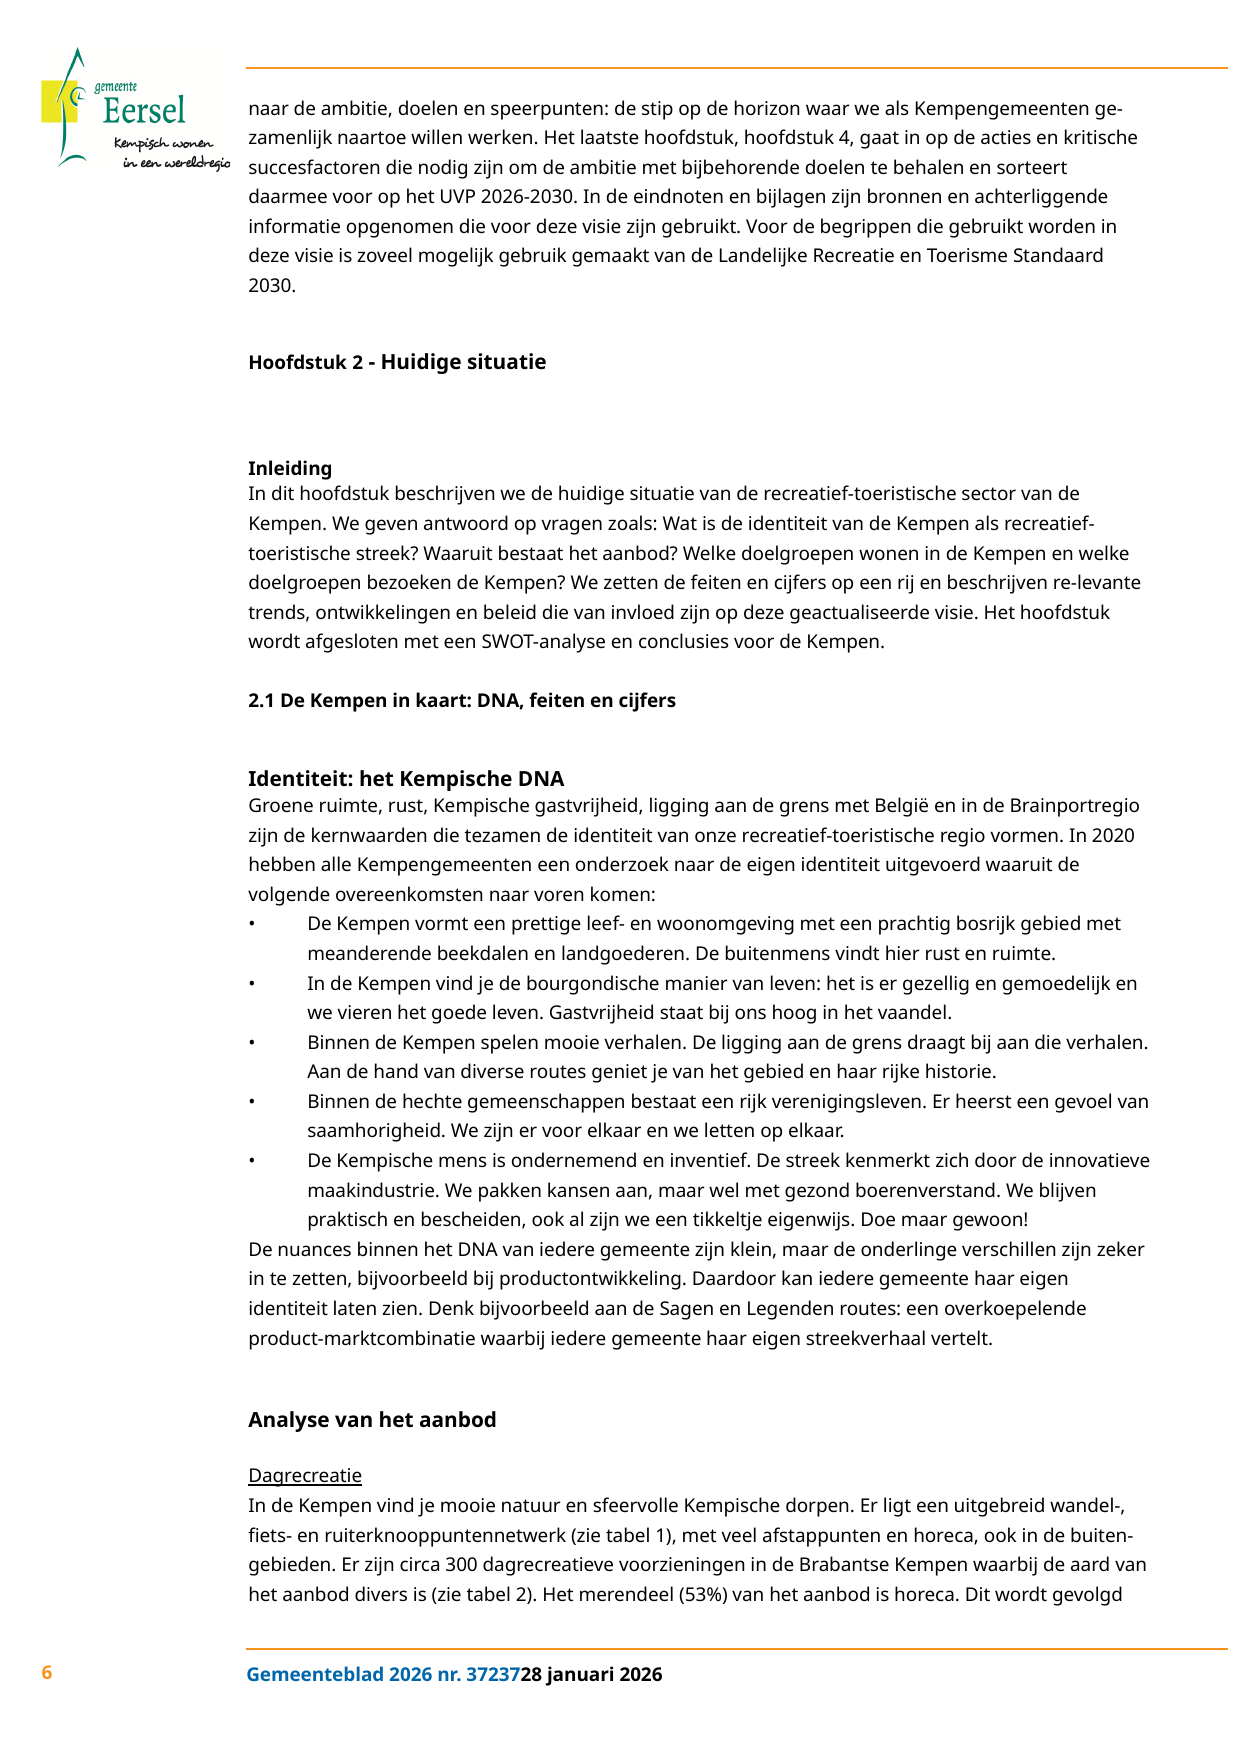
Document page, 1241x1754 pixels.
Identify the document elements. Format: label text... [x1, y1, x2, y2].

picture [41, 47, 231, 172]
list In de Kempen vind je de bourgondische manier van leven: het is er gezellig en gemoedelijk en we vieren het goede leven. Gastvrijheid staat bij ons hoog in het vaandel. [248, 970, 1152, 1025]
list Binnen de hechte gemeenschappen bestaat een rijk verenigingsleven. Er heerst een gevoel van saamhorigheid. We zijn er voor elkaar en we letten op elkaar. [248, 1088, 1152, 1143]
text 2.1 De Kempen in kaart: DNA, feiten en cijfers [248, 688, 1152, 713]
text In de Kempen vind je mooie natuur en sfeervolle Kempische dorpen. Er ligt een uitgebreid wandel-, fiets- en ruiterknooppuntennetwerk (zie tabel 1), met veel afstappunten en horeca, ook in de buiten-gebieden. Er zijn circa 300 dagrecreatieve voorzieningen in de Brabantse Kempen waarbij de aard van het aanbod divers is (zie tabel 2). Het merendeel (53%) van het aanbod is horeca. Dit wordt gevolgd [248, 1492, 1152, 1607]
text Groene ruimte, rust, Kempische gastvrijheid, ligging aan de grens met België en in de Brainportregio zijn de kernwaarden die tezamen de identiteit van onze recreatief-toeristische regio vormen. In 2020 hebben alle Kempengemeenten een onderzoek naar de eigen identiteit uitgevoerd waaruit de volgende overeenkomsten naar voren komen: [248, 792, 1152, 907]
list Binnen de Kempen spelen mooie verhalen. De ligging aan de grens draagt bij aan die verhalen. Aan de hand van diverse routes geniet je van het gebied en haar rijke historie. [248, 1029, 1152, 1084]
text In dit hoofdstuk beschrijven we de huidige situatie van de recreatief-toeristische sector van de Kempen. We geven antwoord op vragen zoals: Wat is de identiteit van de Kempen als recreatief-toeristische streek? Waaruit bestaat het aanbod? Welke doelgroepen wonen in de Kempen en welke doelgroepen bezoeken de Kempen? We zetten de feiten en cijfers op een rij en beschrijven re-levante trends, ontwikkelingen en beleid die van invloed zijn op deze geactualiseerde visie. Het hoofdstuk wordt afgesloten met een SWOT-analyse en conclusies voor de Kempen. [248, 481, 1152, 654]
text Hoofdstuk 2 - Huidige situatie [248, 347, 1152, 376]
text Inleiding [248, 455, 1152, 481]
text Analyse van het aanbod [248, 1405, 1152, 1433]
text De nuances binnen het DNA van iedere gemeente zijn klein, maar de onderlinge verschillen zijn zeker in te zetten, bijvoorbeeld bij productontwikkeling. Daardoor kan iedere gemeente haar eigen identiteit laten zien. Denk bijvoorbeeld aan de Sagen en Legenden routes: een overkoepelende product-marktcombinatie waarbij iedere gemeente haar eigen streekverhaal vertelt. [248, 1236, 1152, 1350]
text naar de ambitie, doelen en speerpunten: de stip op de horizon waar we als Kempengemeenten ge-zamenlijk naartoe willen werken. Het laatste hoofdstuk, hoofdstuk 4, gaat in op de acties en kritische succesfactoren die nodig zijn om de ambitie met bijbehorende doelen te behalen en sorteert daarmee voor op het UVP 2026-2030. In de eindnoten en bijlagen zijn bronnen en achterliggende informatie opgenomen die voor deze visie zijn gebruikt. Voor de begrippen die gebruikt worden in deze visie is zoveel mogelijk gebruik gemaakt van de Landelijke Recreatie en Toerisme Standaard 2030. [248, 95, 1152, 298]
list De Kempische mens is ondernemend en inventief. De streek kenmerkt zich door de innovatieve maakindustrie. We pakken kansen aan, maar wel met gezond boerenverstand. We blijven praktisch en bescheiden, ook al zijn we een tikkeltje eigenwijs. Doe maar gewoon! [248, 1147, 1152, 1232]
text Identiteit: het Kempische DNA [248, 764, 1152, 792]
text Dagrecreatie [248, 1463, 1152, 1488]
list De Kempen vormt een prettige leef- en woonomgeving met een prachtig bosrijk gebied met meanderende beekdalen en landgoederen. De buitenmens vindt hier rust en ruimte. [248, 911, 1152, 966]
